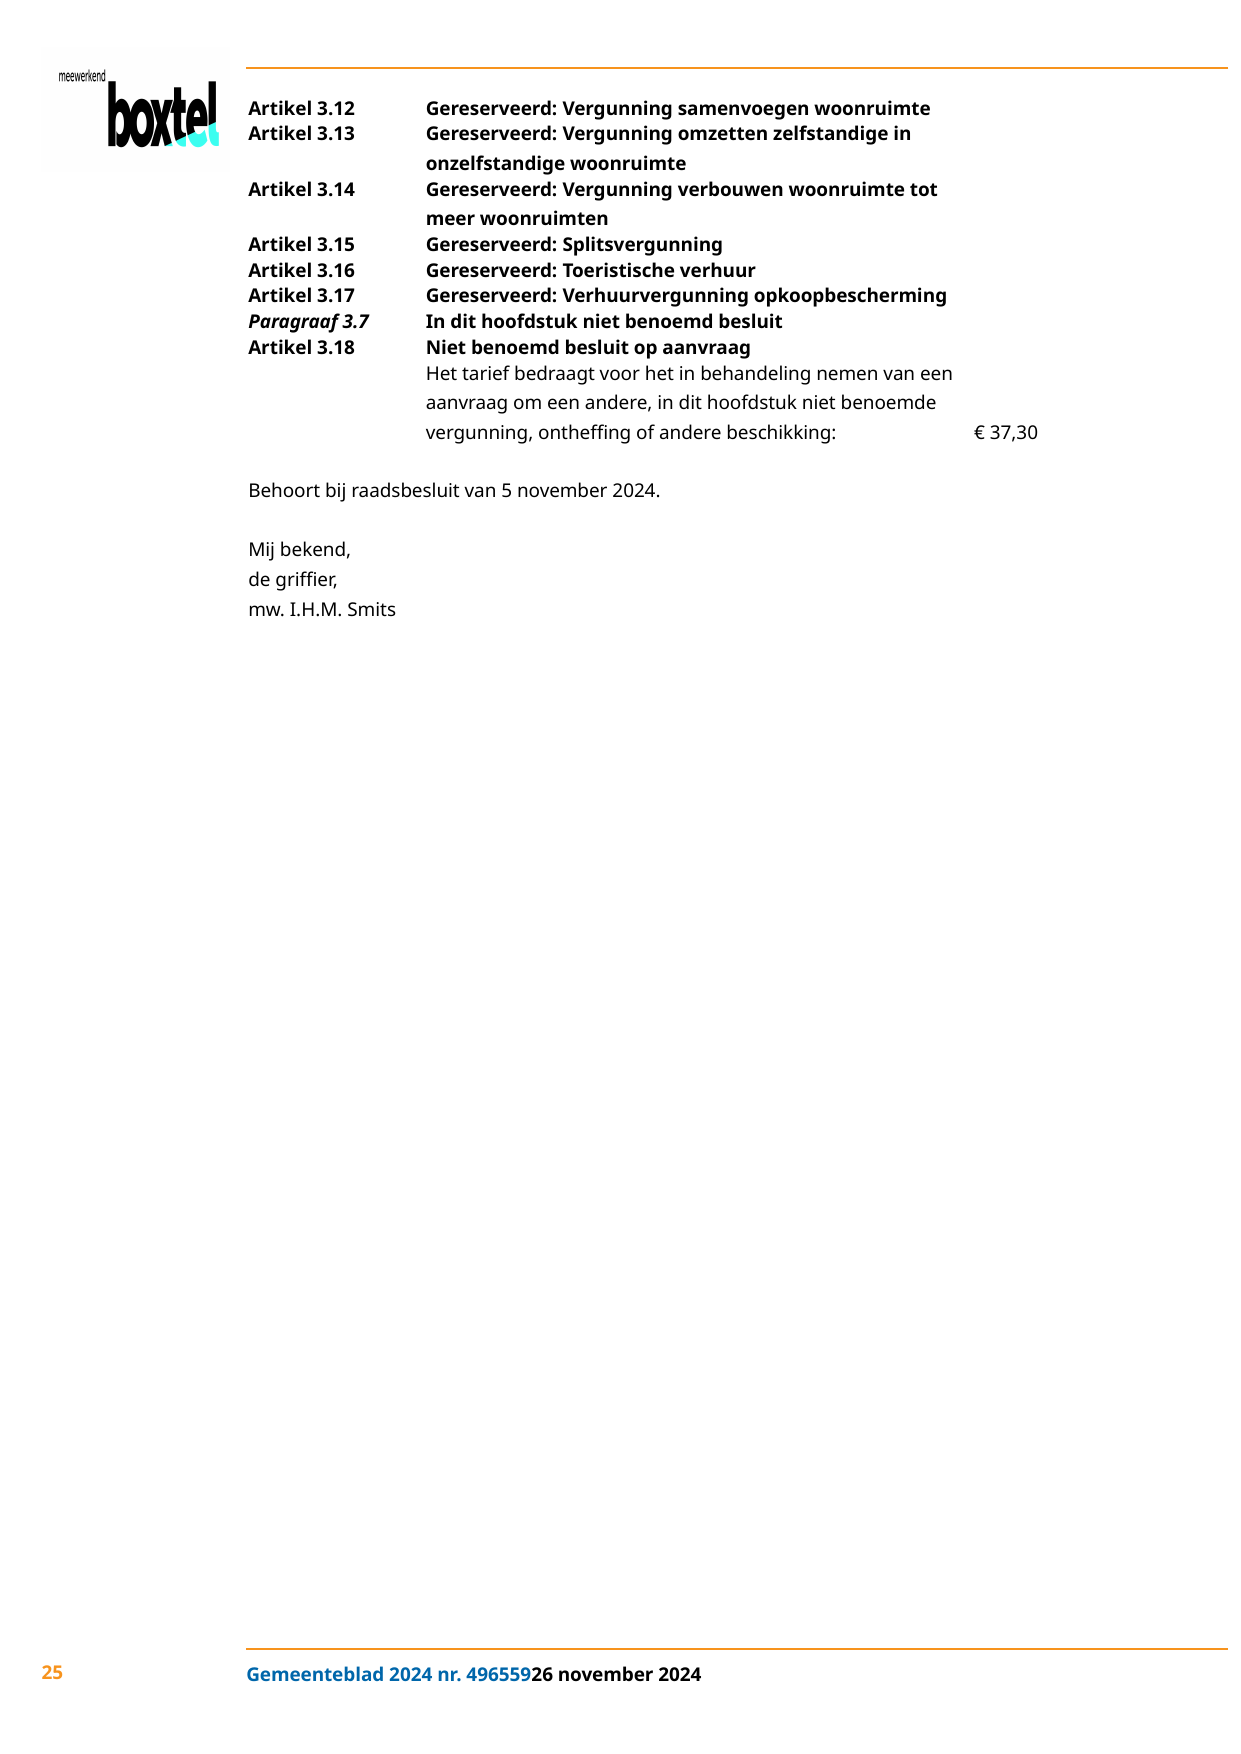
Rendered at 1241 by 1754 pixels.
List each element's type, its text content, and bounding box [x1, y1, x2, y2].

table_cell Artikel 3.13 [248, 121, 426, 176]
table_cell Artikel 3.17 [248, 283, 426, 308]
table_cell Niet benoemd besluit op aanvraag [426, 334, 974, 360]
text Mij bekend, [248, 537, 1152, 562]
text mw. I.H.M. Smits [248, 596, 1152, 622]
table_cell Artikel 3.14 [248, 176, 426, 231]
table_cell Gereserveerd: Verhuurvergunning opkoopbescherming [426, 283, 974, 308]
table_cell Gereserveerd: Splitsvergunning [426, 231, 974, 257]
text Behoort bij raadsbesluit van 5 november 2024. [248, 477, 1152, 503]
table_cell [974, 121, 1152, 176]
table_cell Gereserveerd: Toeristische verhuur [426, 257, 974, 283]
table_cell Gereserveerd: Vergunning omzetten zelfstandige in onzelfstandige woonruimte [426, 121, 974, 176]
table_cell Artikel 3.16 [248, 257, 426, 283]
table_cell Artikel 3.15 [248, 231, 426, 257]
text de griffier, [248, 566, 1152, 592]
table_cell Artikel 3.18 [248, 334, 426, 360]
table_cell [974, 176, 1152, 231]
table_cell Het tarief bedraagt voor het in behandeling nemen van een aanvraag om een andere, in dit hoofdstuk niet benoemde vergunning, ontheffing of andere beschikking: [426, 360, 974, 445]
table_cell [974, 231, 1152, 257]
picture [41, 47, 231, 172]
table_cell [974, 95, 1152, 121]
table_cell Paragraaf 3.7 [248, 308, 426, 334]
table_cell € 37,30 [974, 360, 1152, 445]
table_cell [974, 257, 1152, 283]
table_cell [974, 283, 1152, 308]
table_cell [974, 308, 1152, 334]
table_cell Artikel 3.12 [248, 95, 426, 121]
table_cell [974, 334, 1152, 360]
table_cell Gereserveerd: Vergunning verbouwen woonruimte tot meer woonruimten [426, 176, 974, 231]
table_cell In dit hoofdstuk niet benoemd besluit [426, 308, 974, 334]
table_cell Gereserveerd: Vergunning samenvoegen woonruimte [426, 95, 974, 121]
table_cell [248, 360, 426, 445]
